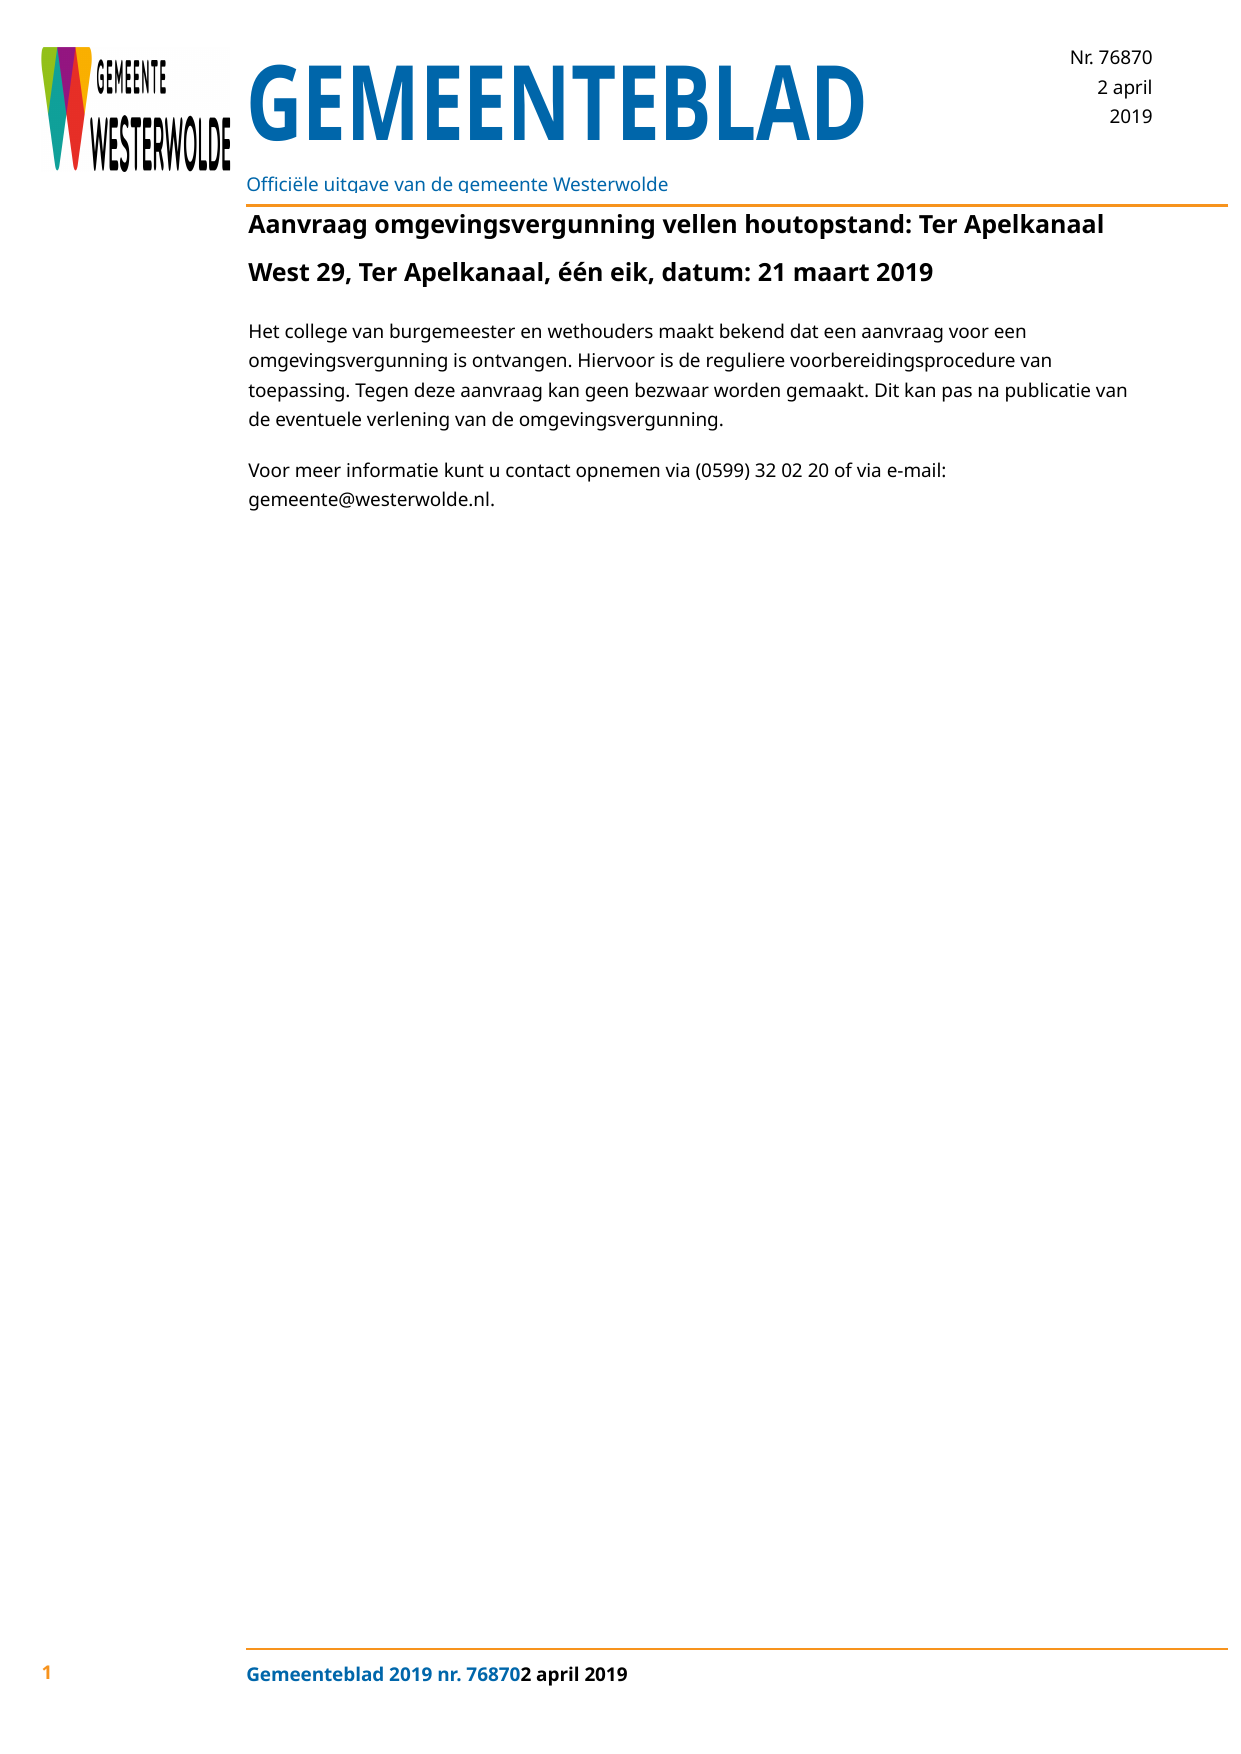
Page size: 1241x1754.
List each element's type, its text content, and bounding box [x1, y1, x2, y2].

picture [41, 47, 231, 172]
text Het college van burgemeester en wethouders maakt bekend dat een aanvraag voor een omgevingsvergunning is ontvangen. Hiervoor is de reguliere voorbereidingsprocedure van toepassing. Tegen deze aanvraag kan geen bezwaar worden gemaakt. Dit kan pas na publicatie van de eventuele verlening van de omgevingsvergunning. [248, 318, 1152, 432]
text Aanvraag omgevingsvergunning vellen houtopstand: Ter Apelkanaal West 29, Ter Apelkanaal, één eik, datum: 21 maart 2019 [248, 207, 1152, 288]
text Voor meer informatie kunt u contact opnemen via (0599) 32 02 20 of via e-mail: gemeente@westerwolde.nl. [248, 457, 1152, 512]
